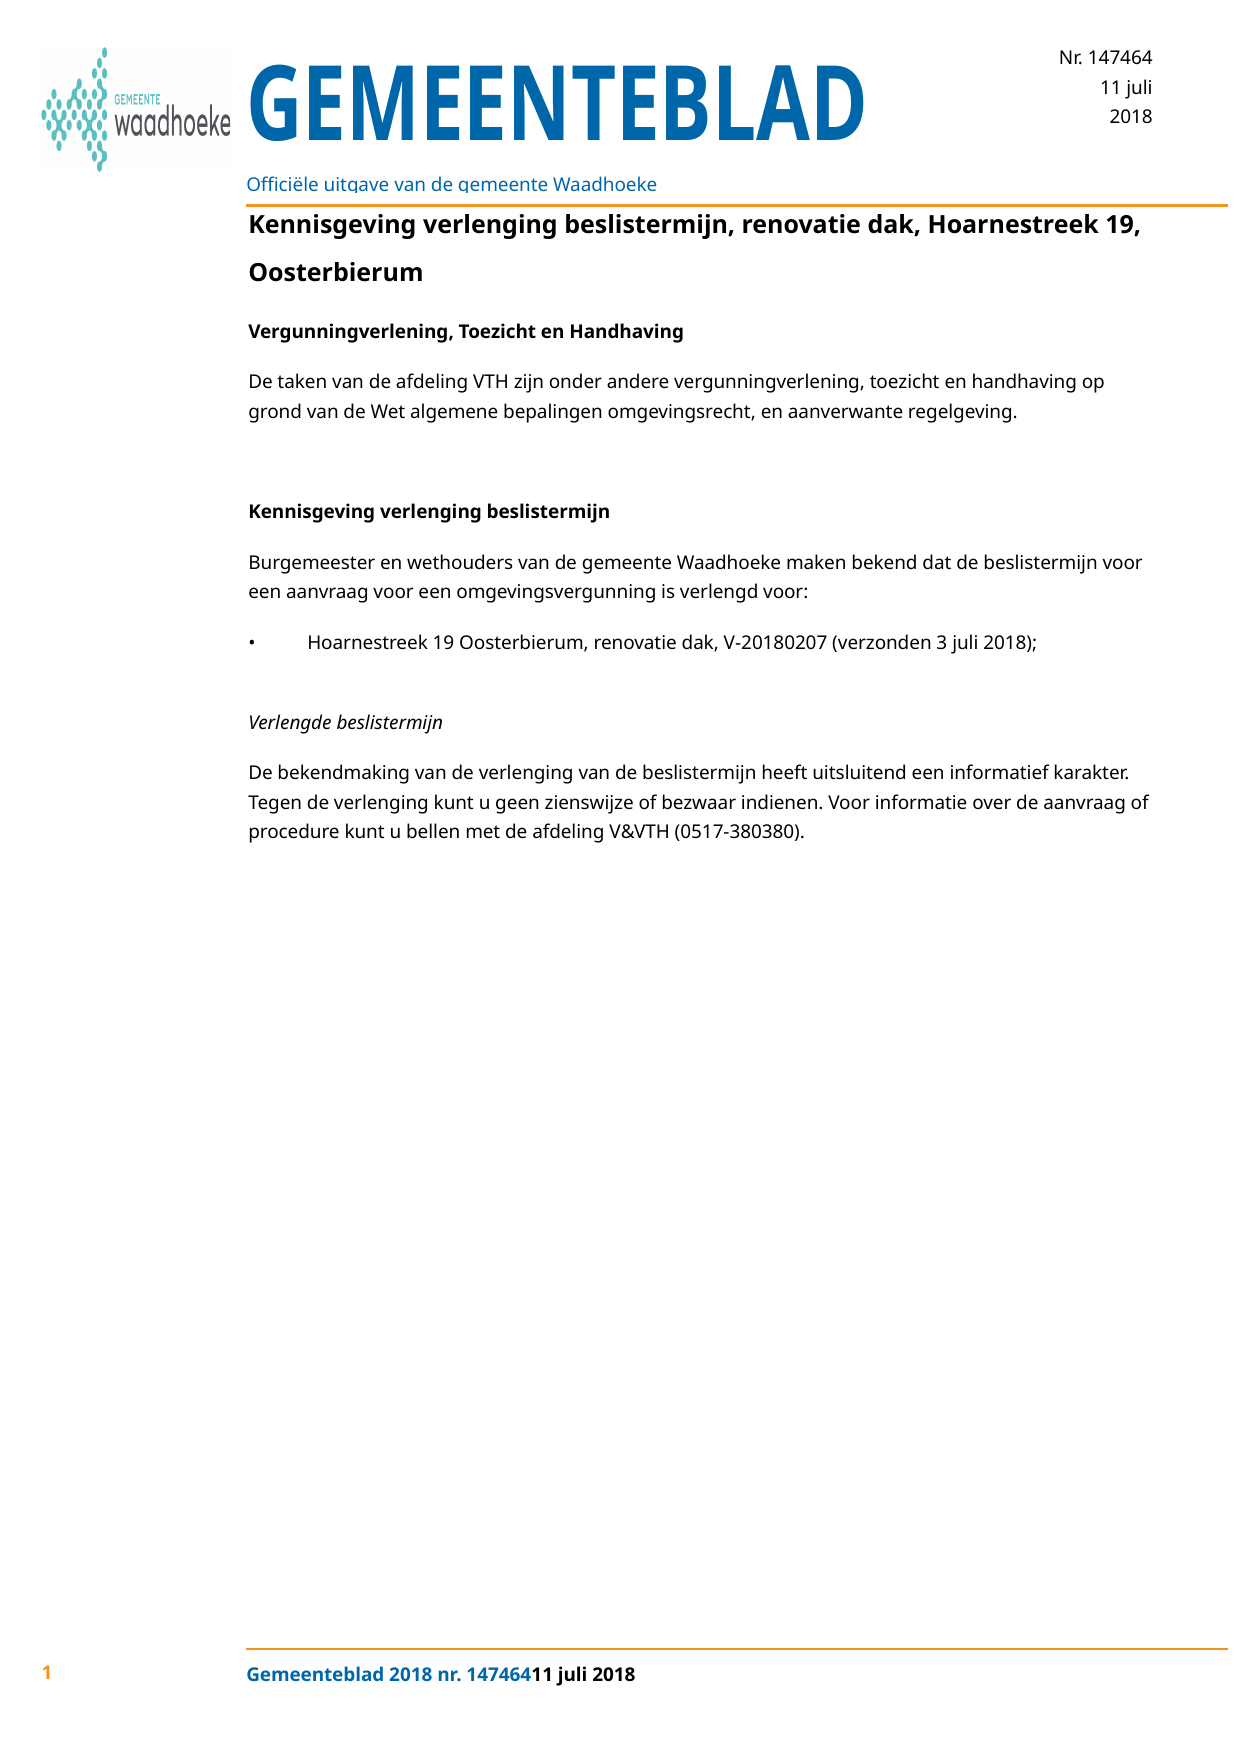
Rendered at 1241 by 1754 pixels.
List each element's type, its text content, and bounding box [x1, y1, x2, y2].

text De taken van de afdeling VTH zijn onder andere vergunningverlening, toezicht en handhaving op grond van de Wet algemene bepalingen omgevingsrecht, en aanverwante regelgeving. [248, 368, 1152, 424]
text Vergunningverlening, Toezicht en Handhaving [248, 318, 1152, 344]
text Kennisgeving verlenging beslistermijn [248, 499, 1152, 524]
text De bekendmaking van de verlenging van de beslistermijn heeft uitsluitend een informatief karakter. Tegen de verlenging kunt u geen zienswijze of bezwaar indienen. Voor informatie over de aanvraag of procedure kunt u bellen met de afdeling V&VTH (0517-380380). [248, 759, 1152, 844]
text Burgemeester en wethouders van de gemeente Waadhoeke maken bekend dat de beslistermijn voor een aanvraag voor een omgevingsvergunning is verlengd voor: [248, 549, 1152, 604]
text Kennisgeving verlenging beslistermijn, renovatie dak, Hoarnestreek 19, Oosterbierum [248, 207, 1152, 288]
picture [41, 47, 231, 172]
list Hoarnestreek 19 Oosterbierum, renovatie dak, V-20180207 (verzonden 3 juli 2018); [248, 629, 1152, 655]
text Verlengde beslistermijn [248, 709, 1152, 735]
